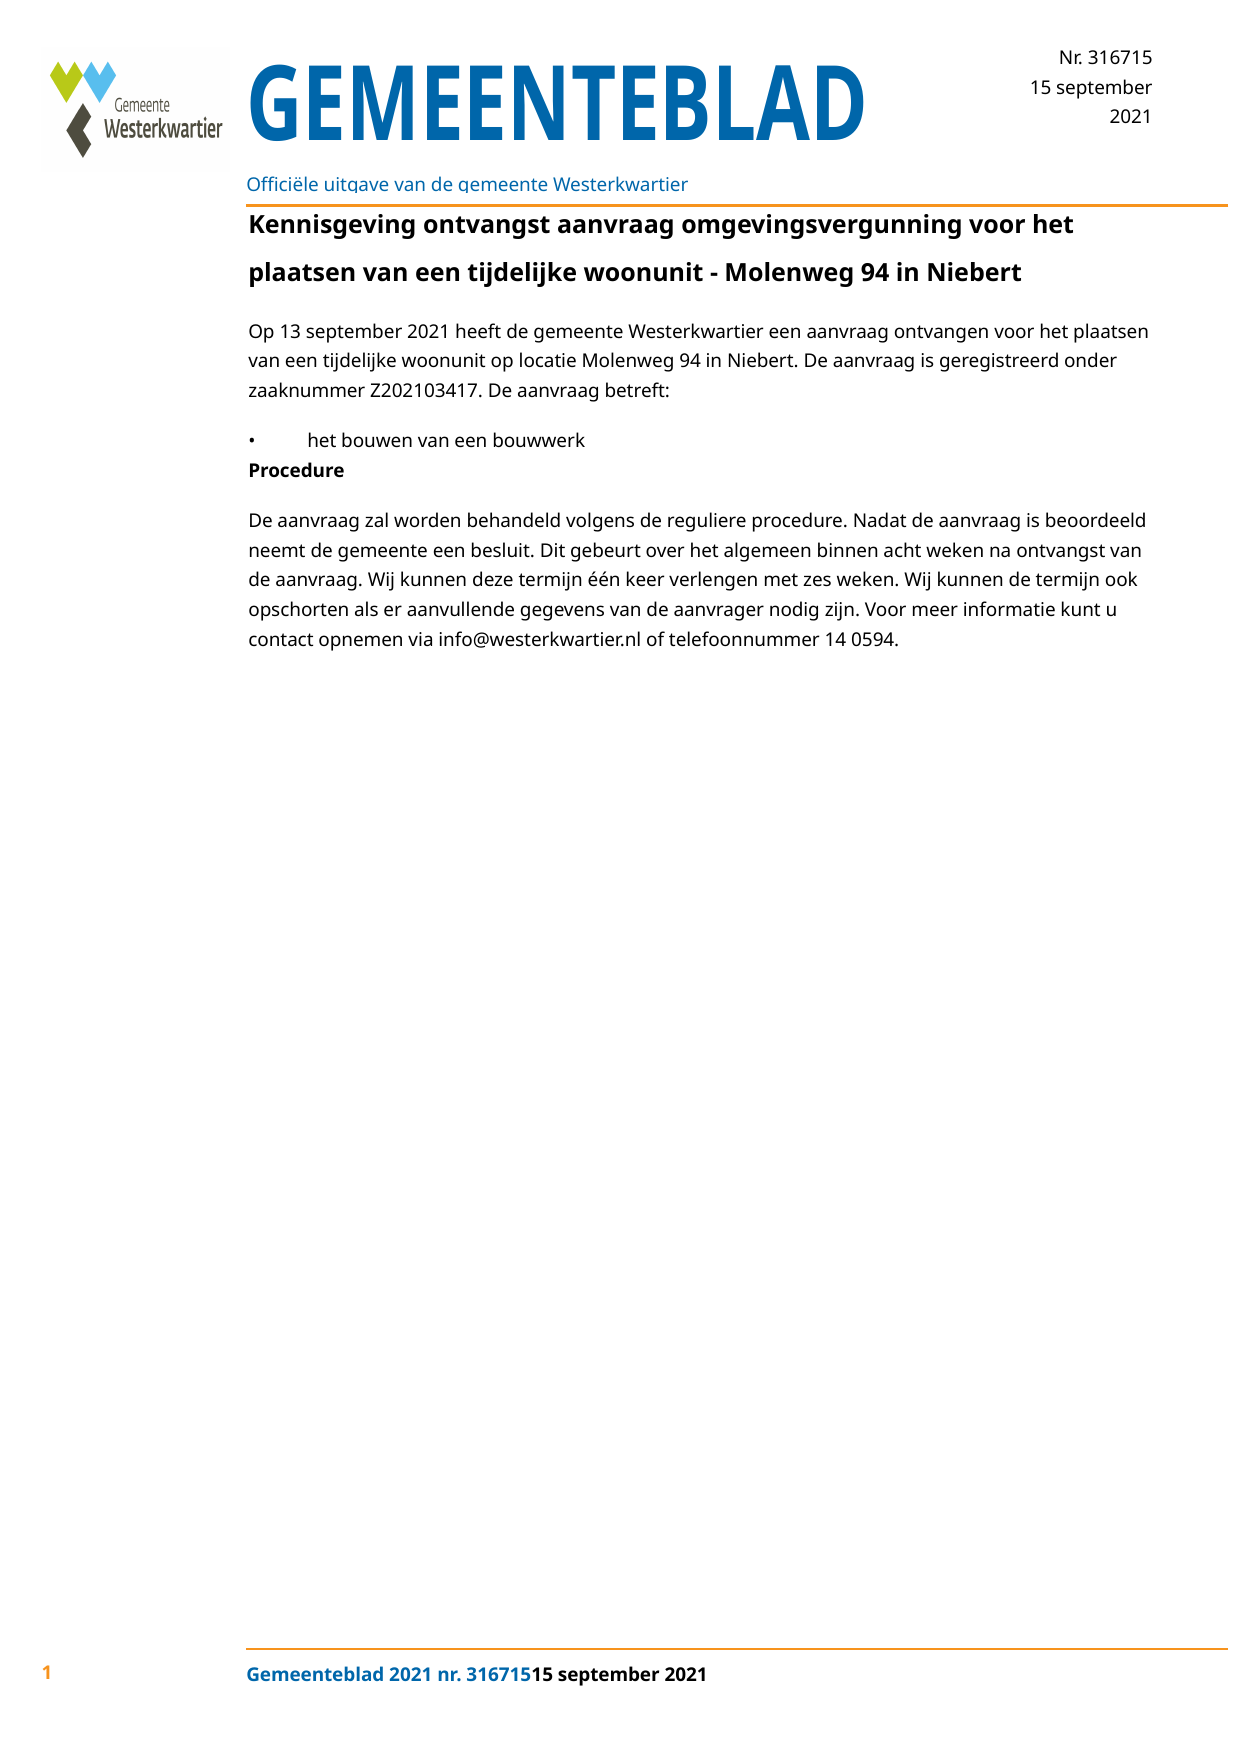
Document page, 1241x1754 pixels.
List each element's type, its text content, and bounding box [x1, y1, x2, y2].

text Op 13 september 2021 heeft de gemeente Westerkwartier een aanvraag ontvangen voor het plaatsen van een tijdelijke woonunit op locatie Molenweg 94 in Niebert. De aanvraag is geregistreerd onder zaaknummer Z202103417. De aanvraag betreft: [248, 318, 1152, 403]
picture [41, 47, 231, 172]
text Procedure [248, 457, 1152, 483]
text De aanvraag zal worden behandeld volgens de reguliere procedure. Nadat de aanvraag is beoordeeld neemt de gemeente een besluit. Dit gebeurt over het algemeen binnen acht weken na ontvangst van de aanvraag. Wij kunnen deze termijn één keer verlengen met zes weken. Wij kunnen de termijn ook opschorten als er aanvullende gegevens van de aanvrager nodig zijn. Voor meer informatie kunt u contact opnemen via info@westerkwartier.nl of telefoonnummer 14 0594. [248, 507, 1152, 652]
text Kennisgeving ontvangst aanvraag omgevingsvergunning voor het plaatsen van een tijdelijke woonunit - Molenweg 94 in Niebert [248, 207, 1152, 288]
list het bouwen van een bouwwerk [248, 427, 1152, 453]
